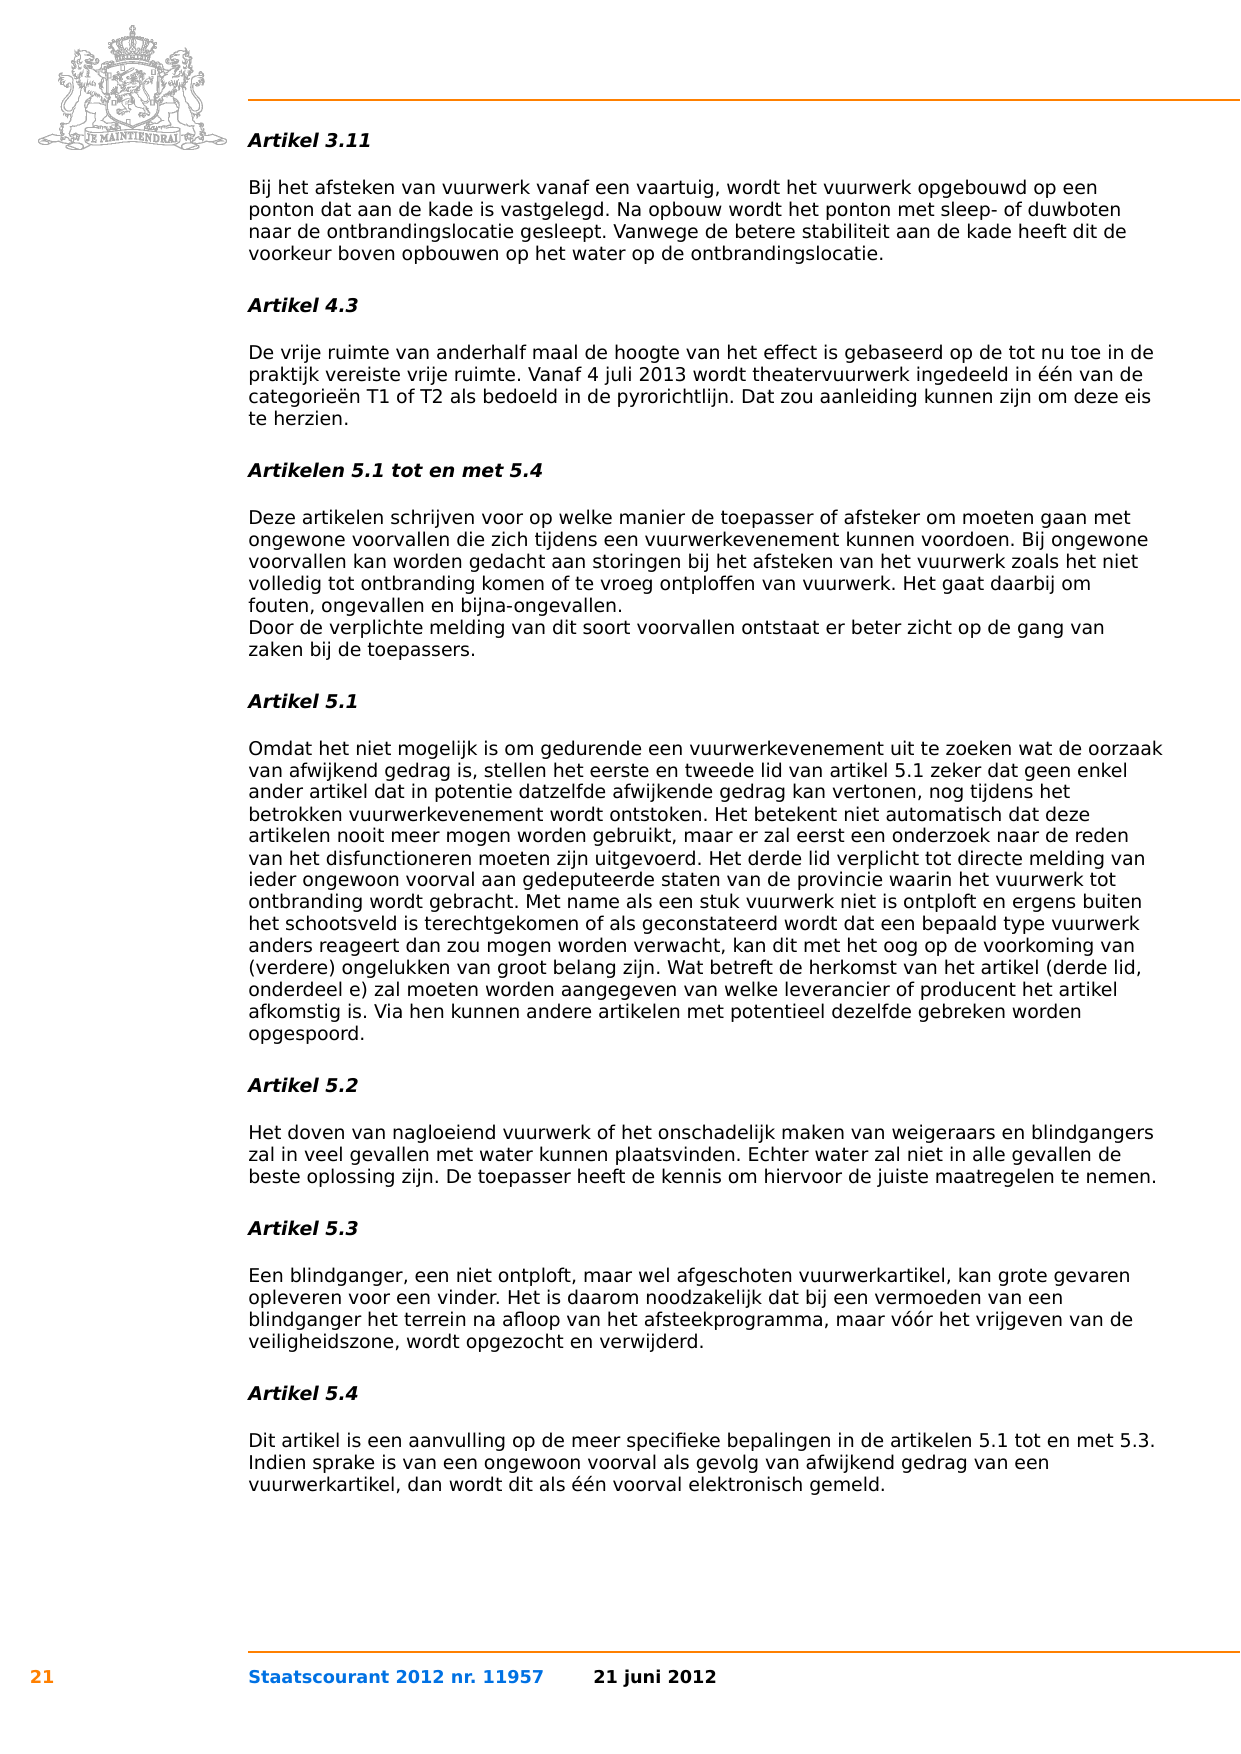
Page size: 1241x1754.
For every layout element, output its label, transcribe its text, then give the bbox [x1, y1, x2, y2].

subtitle Artikel 5.1 [248, 691, 1163, 712]
subtitle Artikel 4.3 [248, 295, 1163, 317]
picture [38, 25, 227, 150]
text Het doven van nagloeiend vuurwerk of het onschadelijk maken van weigeraars en blindgangers zal in veel gevallen met water kunnen plaatsvinden. Echter water zal niet in alle gevallen de beste oplossing zijn. De toepasser heeft de kennis om hiervoor de juiste maatregelen te nemen. [248, 1122, 1163, 1188]
text Een blindganger, een niet ontploft, maar wel afgeschoten vuurwerkartikel, kan grote gevaren opleveren voor een vinder. Het is daarom noodzakelijk dat bij een vermoeden van een blindganger het terrein na afloop van het afsteekprogramma, maar vóór het vrijgeven van de veiligheidszone, wordt opgezocht en verwijderd. [248, 1265, 1163, 1353]
text Bij het afsteken van vuurwerk vanaf een vaartuig, wordt het vuurwerk opgebouwd op een ponton dat aan de kade is vastgelegd. Na opbouw wordt het ponton met sleep- of duwboten naar de ontbrandingslocatie gesleept. Vanwege de betere stabiliteit aan de kade heeft dit de voorkeur boven opbouwen op het water op de ontbrandingslocatie. [248, 177, 1163, 265]
text Door de verplichte melding van dit soort voorvallen ontstaat er beter zicht op de gang van zaken bij de toepassers. [248, 617, 1163, 661]
text Deze artikelen schrijven voor op welke manier de toepasser of afsteker om moeten gaan met ongewone voorvallen die zich tijdens een vuurwerkevenement kunnen voordoen. Bij ongewone voorvallen kan worden gedacht aan storingen bij het afsteken van het vuurwerk zoals het niet volledig tot ontbranding komen of te vroeg ontploffen van vuurwerk. Het gaat daarbij om fouten, ongevallen en bijna-ongevallen. [248, 507, 1163, 617]
text Omdat het niet mogelijk is om gedurende een vuurwerkevenement uit te zoeken wat de oorzaak van afwijkend gedrag is, stellen het eerste en tweede lid van artikel 5.1 zeker dat geen enkel ander artikel dat in potentie datzelfde afwijkende gedrag kan vertonen, nog tijdens het betrokken vuurwerkevenement wordt ontstoken. Het betekent niet automatisch dat deze artikelen nooit meer mogen worden gebruikt, maar er zal eerst een onderzoek naar de reden van het disfunctioneren moeten zijn uitgevoerd. Het derde lid verplicht tot directe melding van ieder ongewoon voorval aan gedeputeerde staten van de provincie waarin het vuurwerk tot ontbranding wordt gebracht. Met name als een stuk vuurwerk niet is ontploft en ergens buiten het schootsveld is terechtgekomen of als geconstateerd wordt dat een bepaald type vuurwerk anders reageert dan zou mogen worden verwacht, kan dit met het oog op de voorkoming van (verdere) ongelukken van groot belang zijn. Wat betreft de herkomst van het artikel (derde lid, onderdeel e) zal moeten worden aangegeven van welke leverancier of producent het artikel afkomstig is. Via hen kunnen andere artikelen met potentieel dezelfde gebreken worden opgespoord. [248, 737, 1163, 1045]
subtitle Artikel 3.11 [248, 130, 1163, 152]
subtitle Artikel 5.3 [248, 1218, 1163, 1240]
subtitle Artikelen 5.1 tot en met 5.4 [248, 460, 1163, 482]
text Dit artikel is een aanvulling op de meer specifieke bepalingen in de artikelen 5.1 tot en met 5.3. Indien sprake is van een ongewoon voorval als gevolg van afwijkend gedrag van een vuurwerkartikel, dan wordt dit als één voorval elektronisch gemeld. [248, 1430, 1163, 1496]
subtitle Artikel 5.4 [248, 1383, 1163, 1405]
text De vrije ruimte van anderhalf maal de hoogte van het effect is gebaseerd op de tot nu toe in de praktijk vereiste vrije ruimte. Vanaf 4 juli 2013 wordt theatervuurwerk ingedeeld in één van de categorieën T1 of T2 als bedoeld in de pyrorichtlijn. Dat zou aanleiding kunnen zijn om deze eis te herzien. [248, 342, 1163, 430]
subtitle Artikel 5.2 [248, 1075, 1163, 1097]
